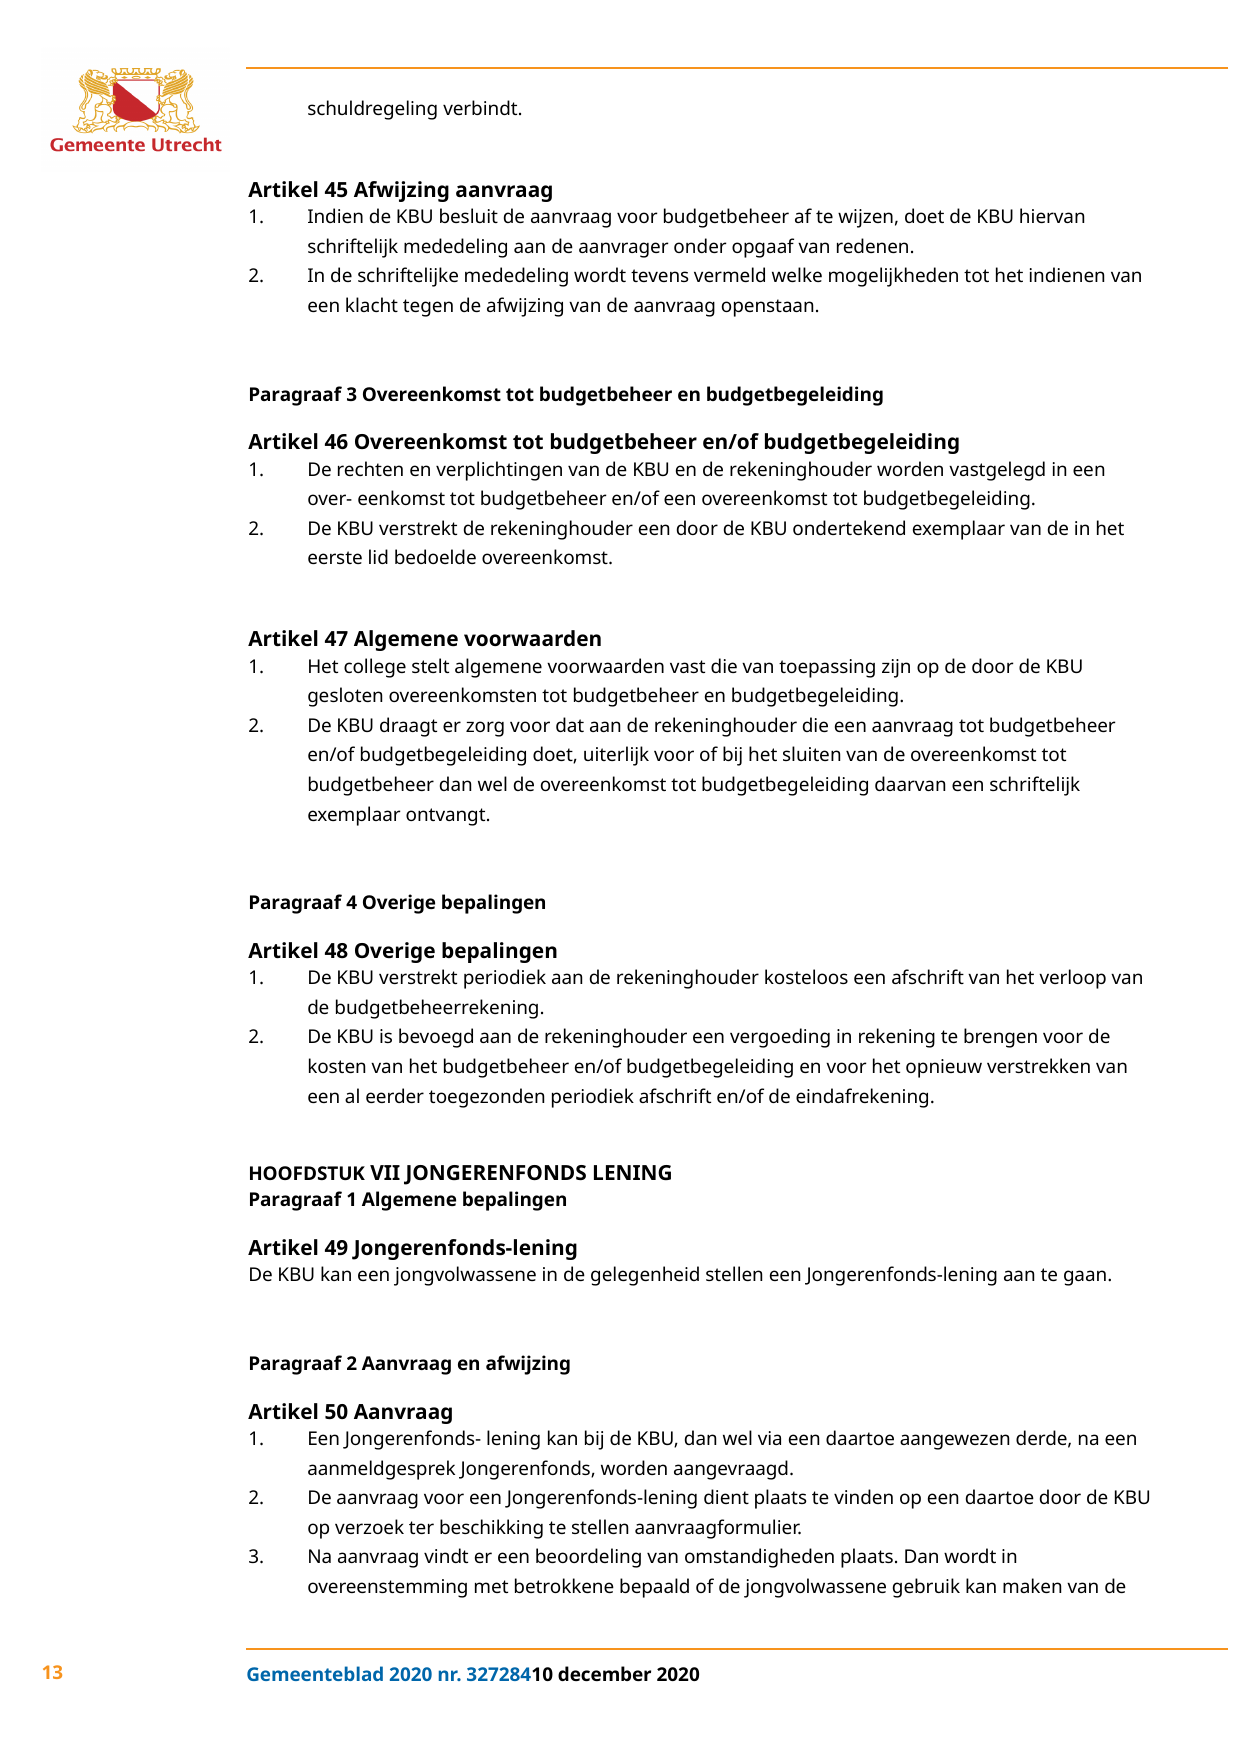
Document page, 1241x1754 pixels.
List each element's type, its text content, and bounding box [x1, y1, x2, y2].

list Na aanvraag vindt er een beoordeling van omstandigheden plaats. Dan wordt in overeenstemming met betrokkene bepaald of de jongvolwassene gebruik kan maken van de [248, 1544, 1152, 1599]
text De KBU kan een jongvolwassene in de gelegenheid stellen een Jongerenfonds-lening aan te gaan. [248, 1262, 1152, 1287]
text Artikel 49 Jongerenfonds-lening [248, 1233, 1152, 1262]
list In de schriftelijke mededeling wordt tevens vermeld welke mogelijkheden tot het indienen van een klacht tegen de afwijzing van de aanvraag openstaan. [248, 262, 1152, 318]
list Een Jongerenfonds- lening kan bij de KBU, dan wel via een daartoe aangewezen derde, na een aanmeldgesprek Jongerenfonds, worden aangevraagd. [248, 1425, 1152, 1481]
list De KBU verstrekt de rekeninghouder een door de KBU ondertekend exemplaar van de in het eerste lid bedoelde overeenkomst. [248, 515, 1152, 570]
text Artikel 50 Aanvraag [248, 1397, 1152, 1425]
list De KBU verstrekt periodiek aan de rekeninghouder kosteloos een afschrift van het verloop van de budgetbeheerrekening. [248, 964, 1152, 1020]
list Het college stelt algemene voorwaarden vast die van toepassing zijn op de door de KBU gesloten overeenkomsten tot budgetbeheer en budgetbegeleiding. [248, 653, 1152, 708]
text Paragraaf 2 Aanvraag en afwijzing [248, 1350, 1152, 1376]
list schuldregeling verbindt. [248, 95, 1152, 121]
text HOOFDSTUK VII JONGERENFONDS LENING [248, 1158, 1152, 1187]
list De KBU is bevoegd aan de rekeninghouder een vergoeding in rekening te brengen voor de kosten van het budgetbeheer en/of budgetbegeleiding en voor het opnieuw verstrekken van een al eerder toegezonden periodiek afschrift en/of de eindafrekening. [248, 1024, 1152, 1109]
text Paragraaf 4 Overige bepalingen [248, 889, 1152, 915]
list De aanvraag voor een Jongerenfonds-lening dient plaats te vinden op een daartoe door de KBU op verzoek ter beschikking te stellen aanvraagformulier. [248, 1484, 1152, 1540]
list Indien de KBU besluit de aanvraag voor budgetbeheer af te wijzen, doet de KBU hiervan schriftelijk mededeling aan de aanvrager onder opgaaf van redenen. [248, 203, 1152, 258]
text Paragraaf 1 Algemene bepalingen [248, 1187, 1152, 1212]
text Paragraaf 3 Overeenkomst tot budgetbeheer en budgetbegeleiding [248, 381, 1152, 406]
picture [41, 47, 231, 172]
text Artikel 45 Afwijzing aanvraag [248, 175, 1152, 203]
list De KBU draagt er zorg voor dat aan de rekeninghouder die een aanvraag tot budgetbeheer en/of budgetbegeleiding doet, uiterlijk voor of bij het sluiten van de overeenkomst tot budgetbeheer dan wel de overeenkomst tot budgetbegeleiding daarvan een schriftelijk exemplaar ontvangt. [248, 712, 1152, 827]
text Artikel 48 Overige bepalingen [248, 936, 1152, 964]
list De rechten en verplichtingen van de KBU en de rekeninghouder worden vastgelegd in een over- eenkomst tot budgetbeheer en/of een overeenkomst tot budgetbegeleiding. [248, 456, 1152, 511]
text Artikel 46 Overeenkomst tot budgetbeheer en/of budgetbegeleiding [248, 427, 1152, 456]
text Artikel 47 Algemene voorwaarden [248, 624, 1152, 653]
